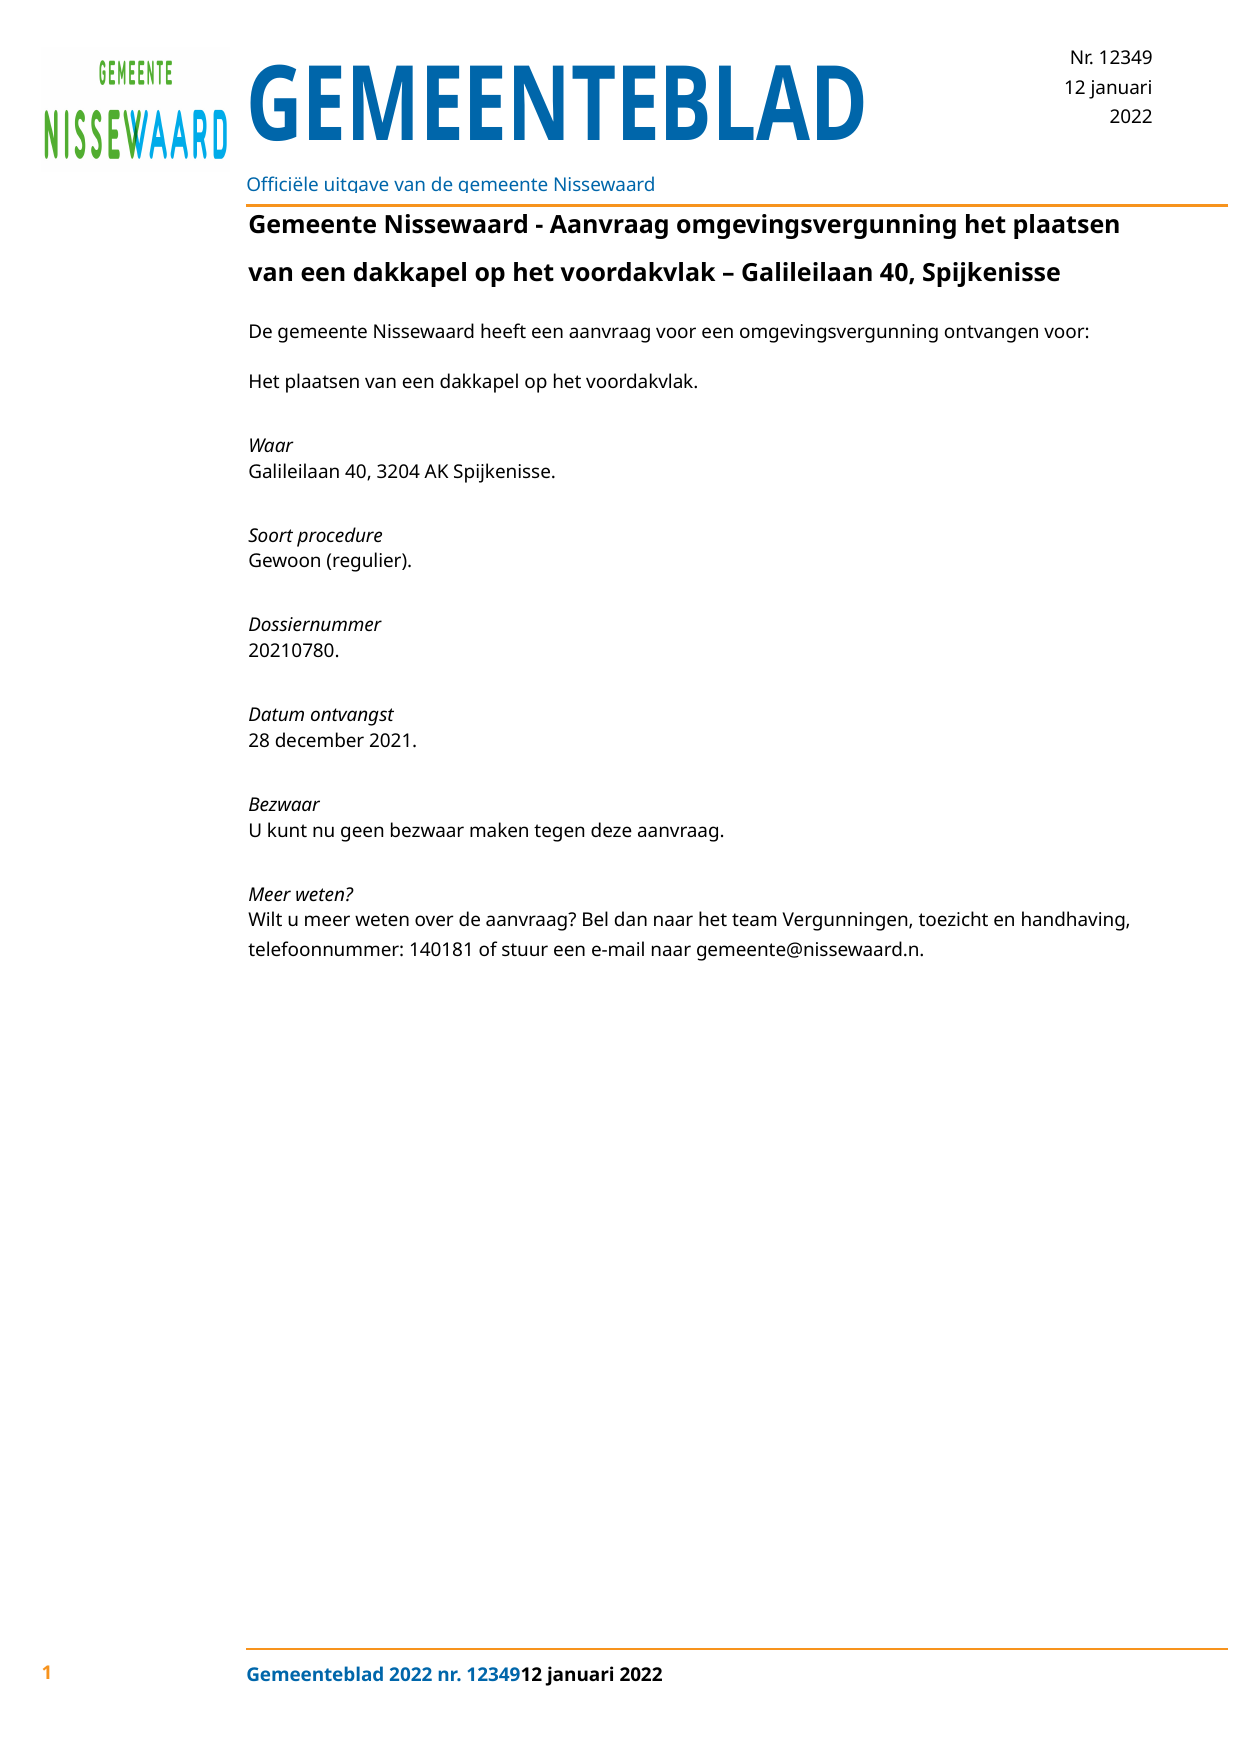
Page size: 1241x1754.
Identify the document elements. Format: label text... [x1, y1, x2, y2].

text U kunt nu geen bezwaar maken tegen deze aanvraag. [248, 817, 1152, 842]
text Waar [248, 432, 1152, 458]
text 20210780. [248, 637, 1152, 663]
text Galileilaan 40, 3204 AK Spijkenisse. [248, 458, 1152, 484]
text Bezwaar [248, 791, 1152, 817]
text De gemeente Nissewaard heeft een aanvraag voor een omgevingsvergunning ontvangen voor: [248, 318, 1152, 344]
text Gewoon (regulier). [248, 548, 1152, 573]
text Dossiernummer [248, 612, 1152, 637]
text Gemeente Nissewaard - Aanvraag omgevingsvergunning het plaatsen van een dakkapel op het voordakvlak – Galileilaan 40, Spijkenisse [248, 207, 1152, 288]
text Het plaatsen van een dakkapel op het voordakvlak. [248, 368, 1152, 394]
text Wilt u meer weten over de aanvraag? Bel dan naar het team Vergunningen, toezicht en handhaving, telefoonnummer: 140181 of stuur een e-mail naar gemeente@nissewaard.n. [248, 906, 1152, 962]
picture [41, 47, 231, 172]
text Soort procedure [248, 522, 1152, 548]
text 28 december 2021. [248, 727, 1152, 753]
text Meer weten? [248, 881, 1152, 906]
text Datum ontvangst [248, 701, 1152, 727]
